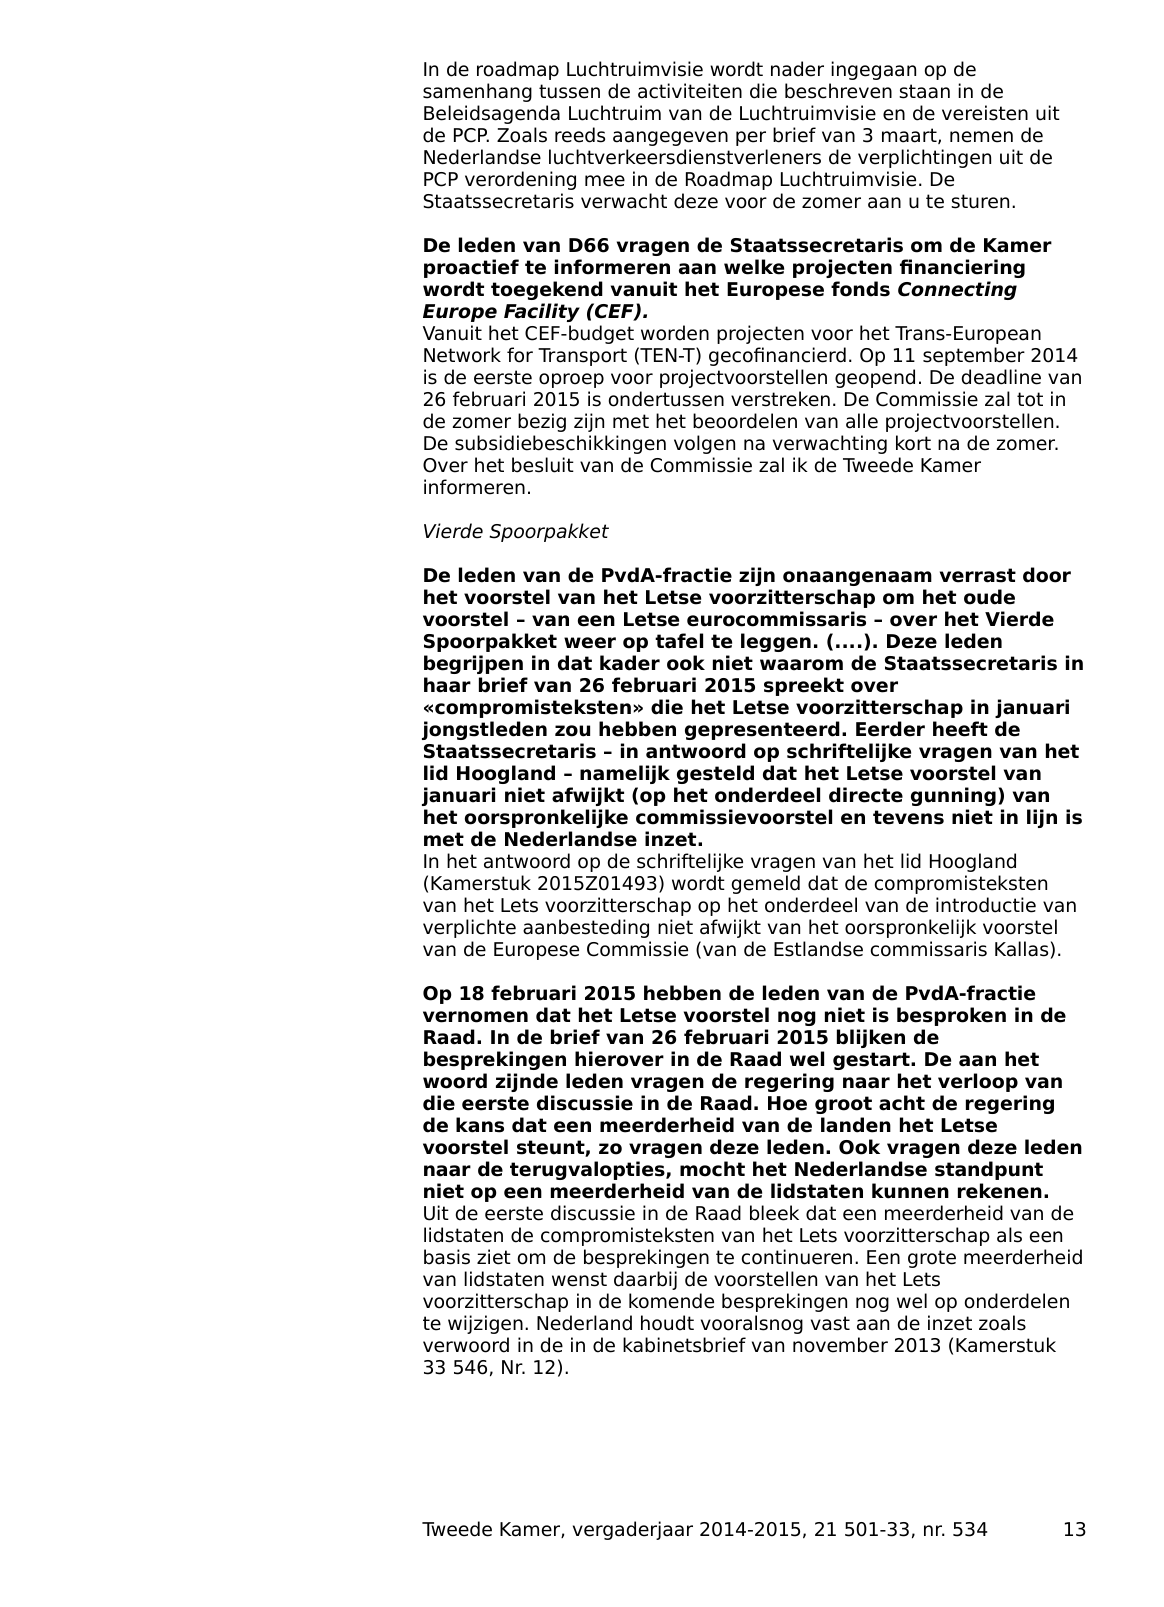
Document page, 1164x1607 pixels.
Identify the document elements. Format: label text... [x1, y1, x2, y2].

text De leden van de PvdA-fractie zijn onaangenaam verrast door het voorstel van het Letse voorzitterschap om het oude voorstel – van een Letse eurocommissaris – over het Vierde Spoorpakket weer op tafel te leggen. (....). Deze leden begrijpen in dat kader ook niet waarom de Staatssecretaris in haar brief van 26 februari 2015 spreekt over «compromisteksten» die het Letse voorzitterschap in januari jongstleden zou hebben gepresenteerd. Eerder heeft de Staatssecretaris – in antwoord op schriftelijke vragen van het lid Hoogland – namelijk gesteld dat het Letse voorstel van januari niet afwijkt (op het onderdeel directe gunning) van het oorspronkelijke commissievoorstel en tevens niet in lijn is met de Nederlandse inzet. [422, 565, 1087, 851]
text Vanuit het CEF-budget worden projecten voor het Trans-European Network for Transport (TEN-T) gecofinancierd. Op 11 september 2014 is de eerste oproep voor projectvoorstellen geopend. De deadline van 26 februari 2015 is ondertussen verstreken. De Commissie zal tot in de zomer bezig zijn met het beoordelen van alle projectvoorstellen. De subsidiebeschikkingen volgen na verwachting kort na de zomer. Over het besluit van de Commissie zal ik de Tweede Kamer informeren. [422, 323, 1087, 499]
text Op 18 februari 2015 hebben de leden van de PvdA-fractie vernomen dat het Letse voorstel nog niet is besproken in de Raad. In de brief van 26 februari 2015 blijken de besprekingen hierover in de Raad wel gestart. De aan het woord zijnde leden vragen de regering naar het verloop van die eerste discussie in de Raad. Hoe groot acht de regering de kans dat een meerderheid van de landen het Letse voorstel steunt, zo vragen deze leden. Ook vragen deze leden naar de terugvalopties, mocht het Nederlandse standpunt niet op een meerderheid van de lidstaten kunnen rekenen. [422, 983, 1087, 1203]
text In de roadmap Luchtruimvisie wordt nader ingegaan op de samenhang tussen de activiteiten die beschreven staan in de Beleidsagenda Luchtruim van de Luchtruimvisie en de vereisten uit de PCP. Zoals reeds aangegeven per brief van 3 maart, nemen de Nederlandse luchtverkeersdienstverleners de verplichtingen uit de PCP verordening mee in de Roadmap Luchtruimvisie. De Staatssecretaris verwacht deze voor de zomer aan u te sturen. [422, 59, 1087, 213]
text De leden van D66 vragen de Staatssecretaris om de Kamer proactief te informeren aan welke projecten financiering wordt toegekend vanuit het Europese fonds Connecting Europe Facility (CEF). [422, 235, 1087, 323]
text In het antwoord op de schriftelijke vragen van het lid Hoogland (Kamerstuk 2015Z01493) wordt gemeld dat de compromisteksten van het Lets voorzitterschap op het onderdeel van de introductie van verplichte aanbesteding niet afwijkt van het oorspronkelijk voorstel van de Europese Commissie (van de Estlandse commissaris Kallas). [422, 851, 1087, 961]
text Uit de eerste discussie in de Raad bleek dat een meerderheid van de lidstaten de compromisteksten van het Lets voorzitterschap als een basis ziet om de besprekingen te continueren. Een grote meerderheid van lidstaten wenst daarbij de voorstellen van het Lets voorzitterschap in de komende besprekingen nog wel op onderdelen te wijzigen. Nederland houdt vooralsnog vast aan de inzet zoals verwoord in de in de kabinetsbrief van november 2013 (Kamerstuk 33 546, Nr. 12). [422, 1203, 1087, 1379]
subtitle Vierde Spoorpakket [422, 521, 1087, 543]
